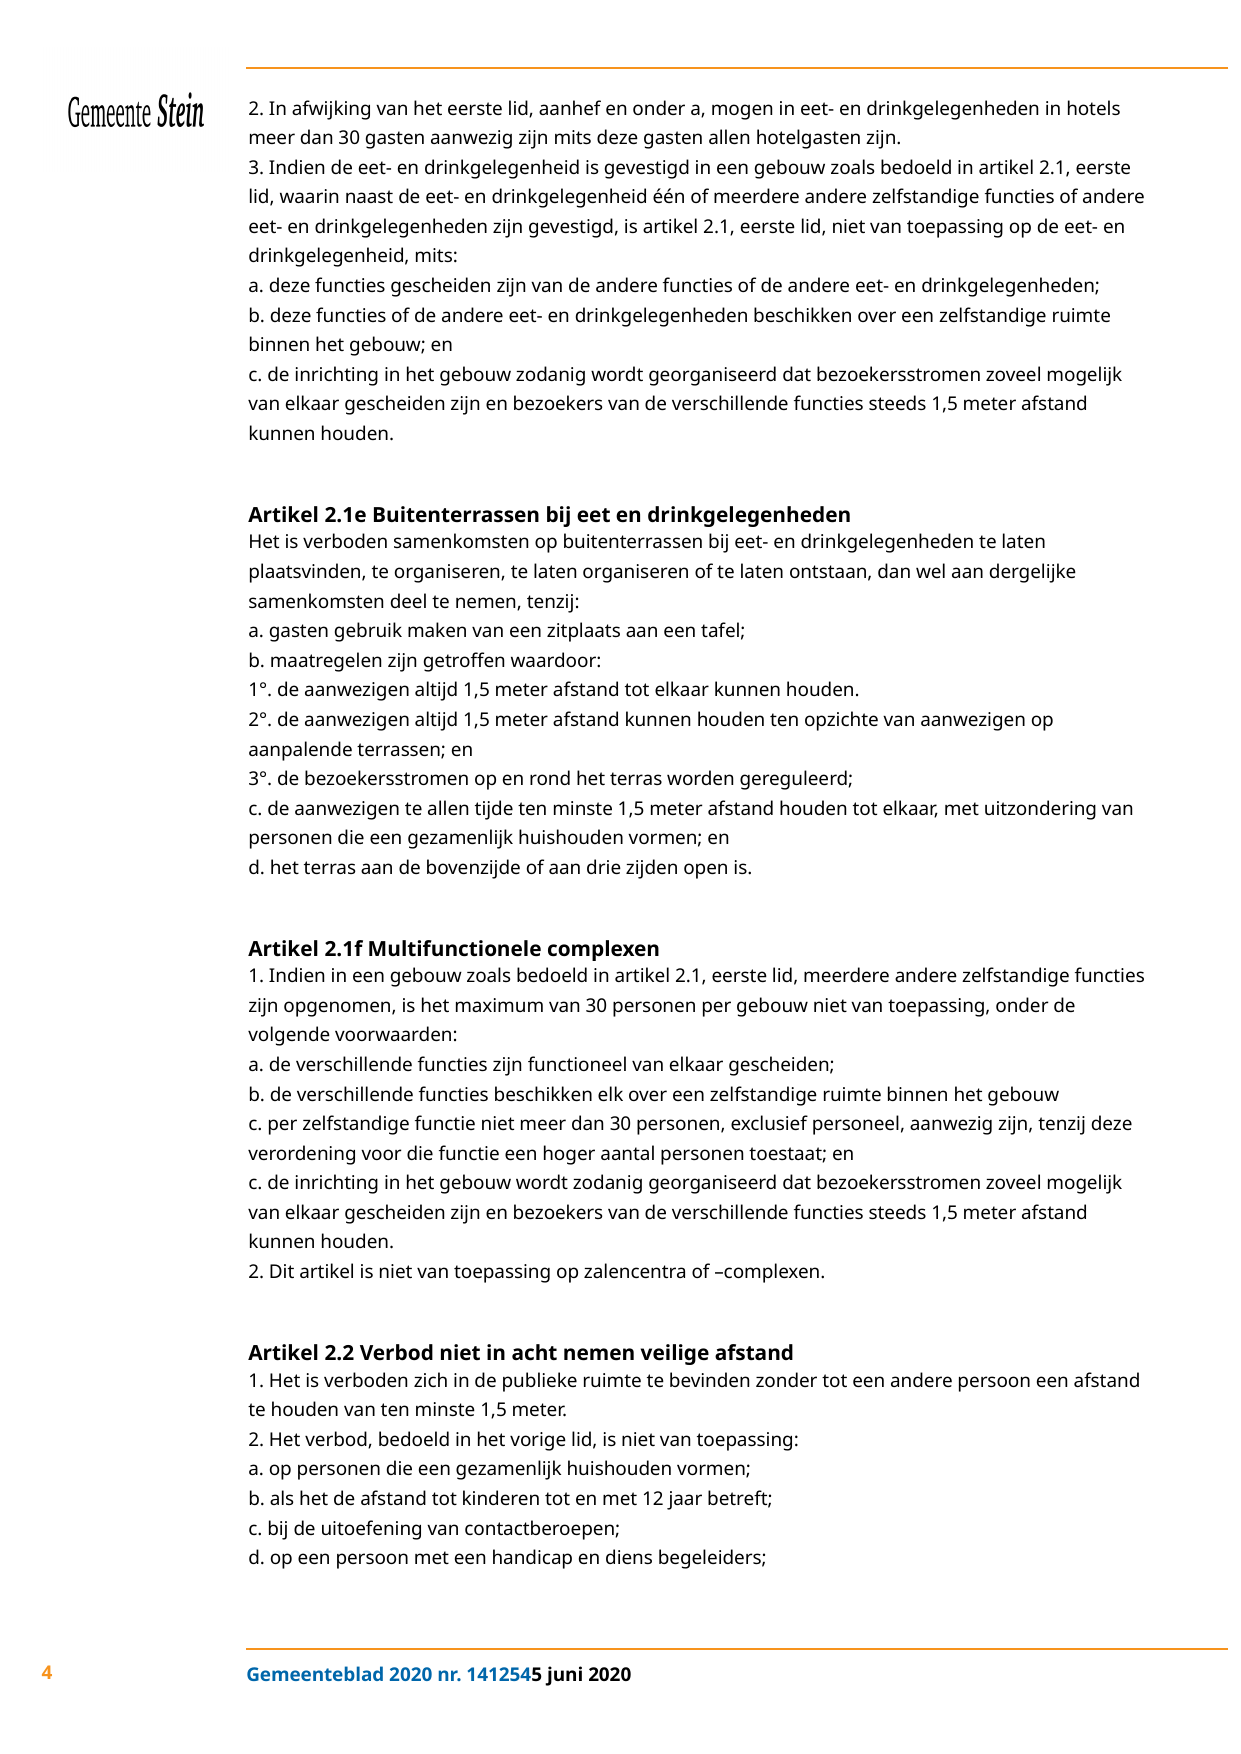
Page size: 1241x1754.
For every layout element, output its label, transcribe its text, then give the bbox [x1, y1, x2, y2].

text Artikel 2.1f Multifunctionele complexen [248, 934, 1152, 962]
text b. als het de afstand tot kinderen tot en met 12 jaar betreft; [248, 1485, 1152, 1511]
text a. de verschillende functies zijn functioneel van elkaar gescheiden; [248, 1051, 1152, 1077]
text 2. Het verbod, bedoeld in het vorige lid, is niet van toepassing: [248, 1426, 1152, 1452]
picture [41, 47, 231, 172]
text a. deze functies gescheiden zijn van de andere functies of de andere eet- en drinkgelegenheden; [248, 272, 1152, 298]
text 3°. de bezoekersstromen op en rond het terras worden gereguleerd; [248, 765, 1152, 791]
text 3. Indien de eet- en drinkgelegenheid is gevestigd in een gebouw zoals bedoeld in artikel 2.1, eerste lid, waarin naast de eet- en drinkgelegenheid één of meerdere andere zelfstandige functies of andere eet- en drinkgelegenheden zijn gevestigd, is artikel 2.1, eerste lid, niet van toepassing op de eet- en drinkgelegenheid, mits: [248, 154, 1152, 268]
text a. gasten gebruik maken van een zitplaats aan een tafel; [248, 617, 1152, 643]
text a. op personen die een gezamenlijk huishouden vormen; [248, 1456, 1152, 1481]
text b. de verschillende functies beschikken elk over een zelfstandige ruimte binnen het gebouw [248, 1081, 1152, 1107]
text 2. In afwijking van het eerste lid, aanhef en onder a, mogen in eet- en drinkgelegenheden in hotels meer dan 30 gasten aanwezig zijn mits deze gasten allen hotelgasten zijn. [248, 95, 1152, 150]
text c. de inrichting in het gebouw wordt zodanig georganiseerd dat bezoekersstromen zoveel mogelijk van elkaar gescheiden zijn en bezoekers van de verschillende functies steeds 1,5 meter afstand kunnen houden. [248, 1169, 1152, 1254]
text 1. Het is verboden zich in de publieke ruimte te bevinden zonder tot een andere persoon een afstand te houden van ten minste 1,5 meter. [248, 1367, 1152, 1422]
text b. deze functies of de andere eet- en drinkgelegenheden beschikken over een zelfstandige ruimte binnen het gebouw; en [248, 302, 1152, 357]
text 1°. de aanwezigen altijd 1,5 meter afstand tot elkaar kunnen houden. [248, 677, 1152, 702]
text Het is verboden samenkomsten op buitenterrassen bij eet- en drinkgelegenheden te laten plaatsvinden, te organiseren, te laten organiseren of te laten ontstaan, dan wel aan dergelijke samenkomsten deel te nemen, tenzij: [248, 529, 1152, 613]
text 2. Dit artikel is niet van toepassing op zalencentra of –complexen. [248, 1258, 1152, 1284]
text d. het terras aan de bovenzijde of aan drie zijden open is. [248, 854, 1152, 880]
text Artikel 2.2 Verbod niet in acht nemen veilige afstand [248, 1338, 1152, 1367]
text 2°. de aanwezigen altijd 1,5 meter afstand kunnen houden ten opzichte van aanwezigen op aanpalende terrassen; en [248, 706, 1152, 761]
text c. per zelfstandige functie niet meer dan 30 personen, exclusief personeel, aanwezig zijn, tenzij deze verordening voor die functie een hoger aantal personen toestaat; en [248, 1110, 1152, 1166]
text c. bij de uitoefening van contactberoepen; [248, 1515, 1152, 1540]
text 1. Indien in een gebouw zoals bedoeld in artikel 2.1, eerste lid, meerdere andere zelfstandige functies zijn opgenomen, is het maximum van 30 personen per gebouw niet van toepassing, onder de volgende voorwaarden: [248, 962, 1152, 1047]
text c. de aanwezigen te allen tijde ten minste 1,5 meter afstand houden tot elkaar, met uitzondering van personen die een gezamenlijk huishouden vormen; en [248, 795, 1152, 850]
text Artikel 2.1e Buitenterrassen bij eet en drinkgelegenheden [248, 500, 1152, 529]
text c. de inrichting in het gebouw zodanig wordt georganiseerd dat bezoekersstromen zoveel mogelijk van elkaar gescheiden zijn en bezoekers van de verschillende functies steeds 1,5 meter afstand kunnen houden. [248, 361, 1152, 446]
text d. op een persoon met een handicap en diens begeleiders; [248, 1544, 1152, 1570]
text b. maatregelen zijn getroffen waardoor: [248, 647, 1152, 673]
